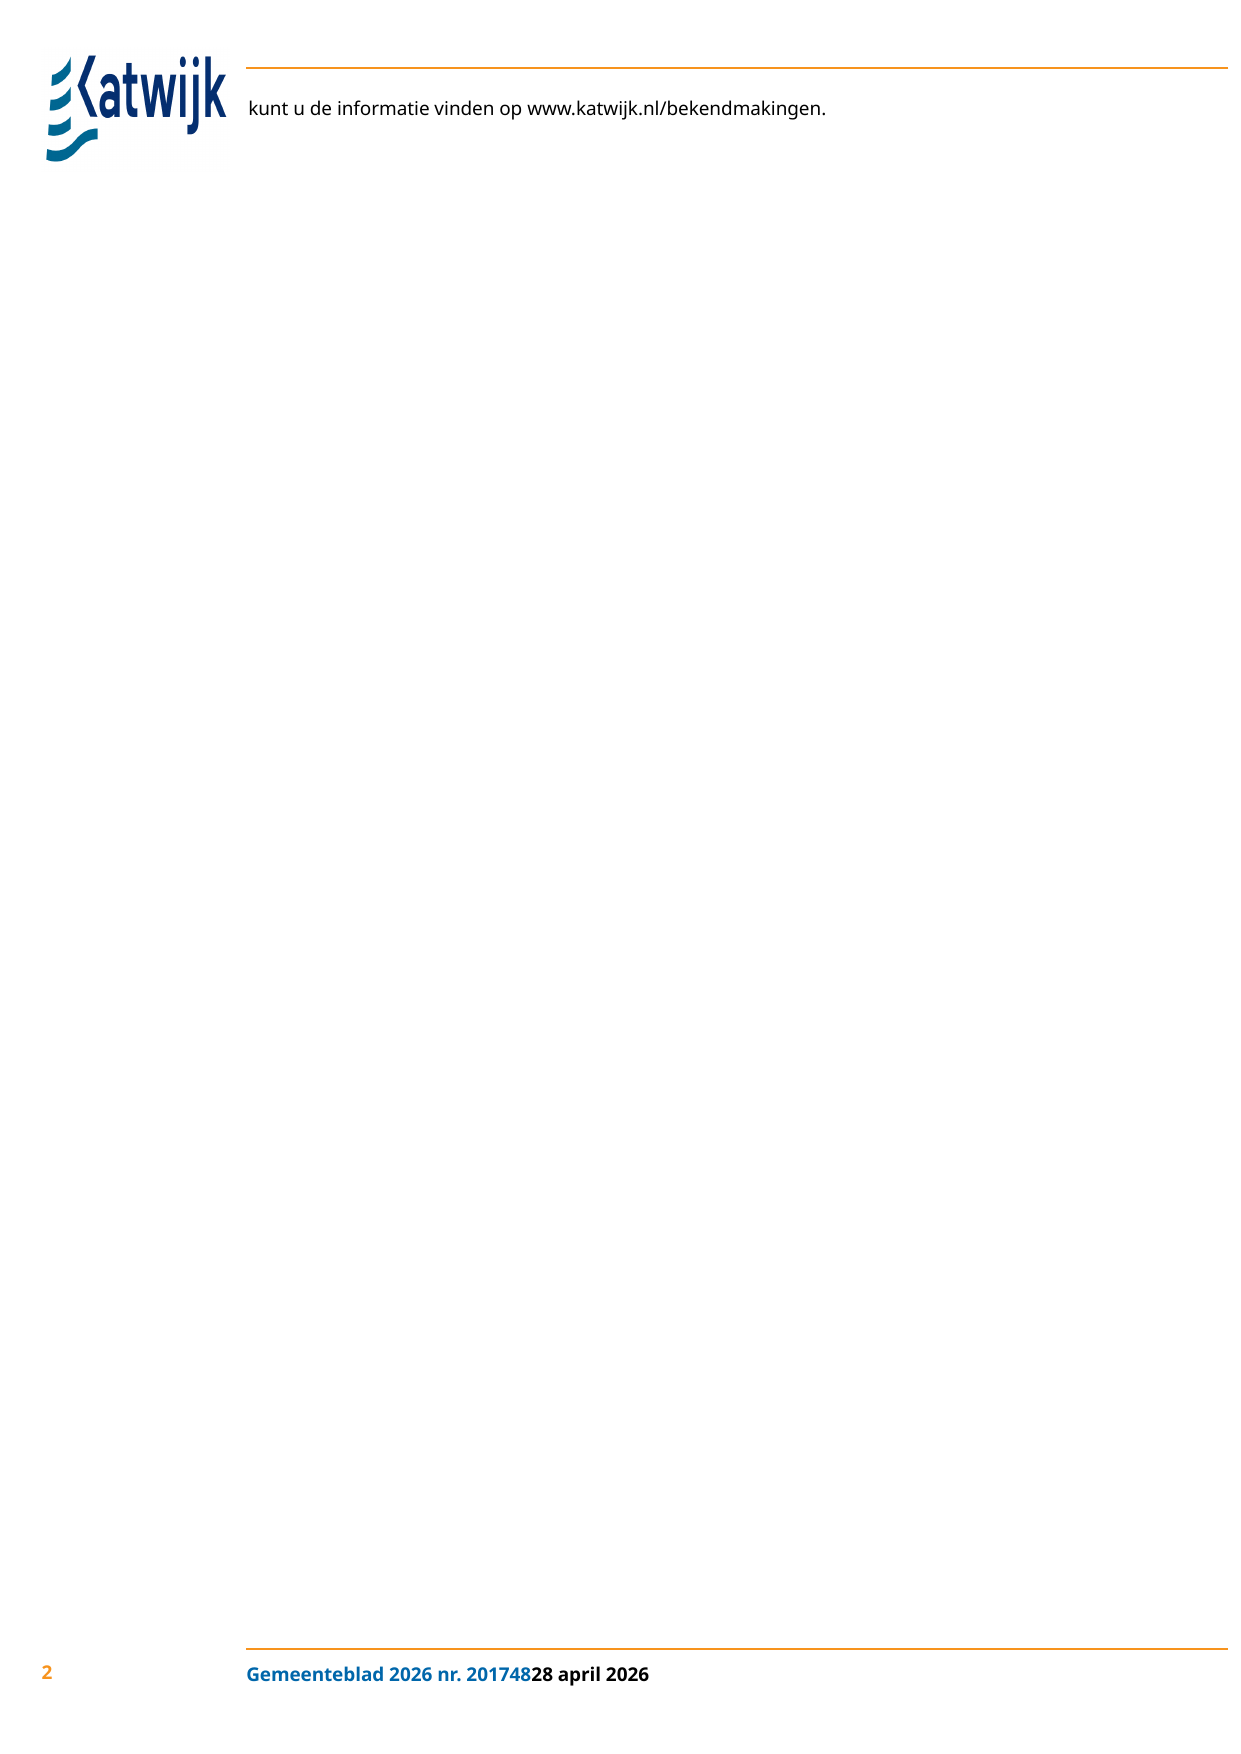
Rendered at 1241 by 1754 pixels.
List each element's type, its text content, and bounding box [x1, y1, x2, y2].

picture [41, 47, 231, 172]
text kunt u de informatie vinden op www.katwijk.nl/bekendmakingen. [248, 95, 1152, 121]
